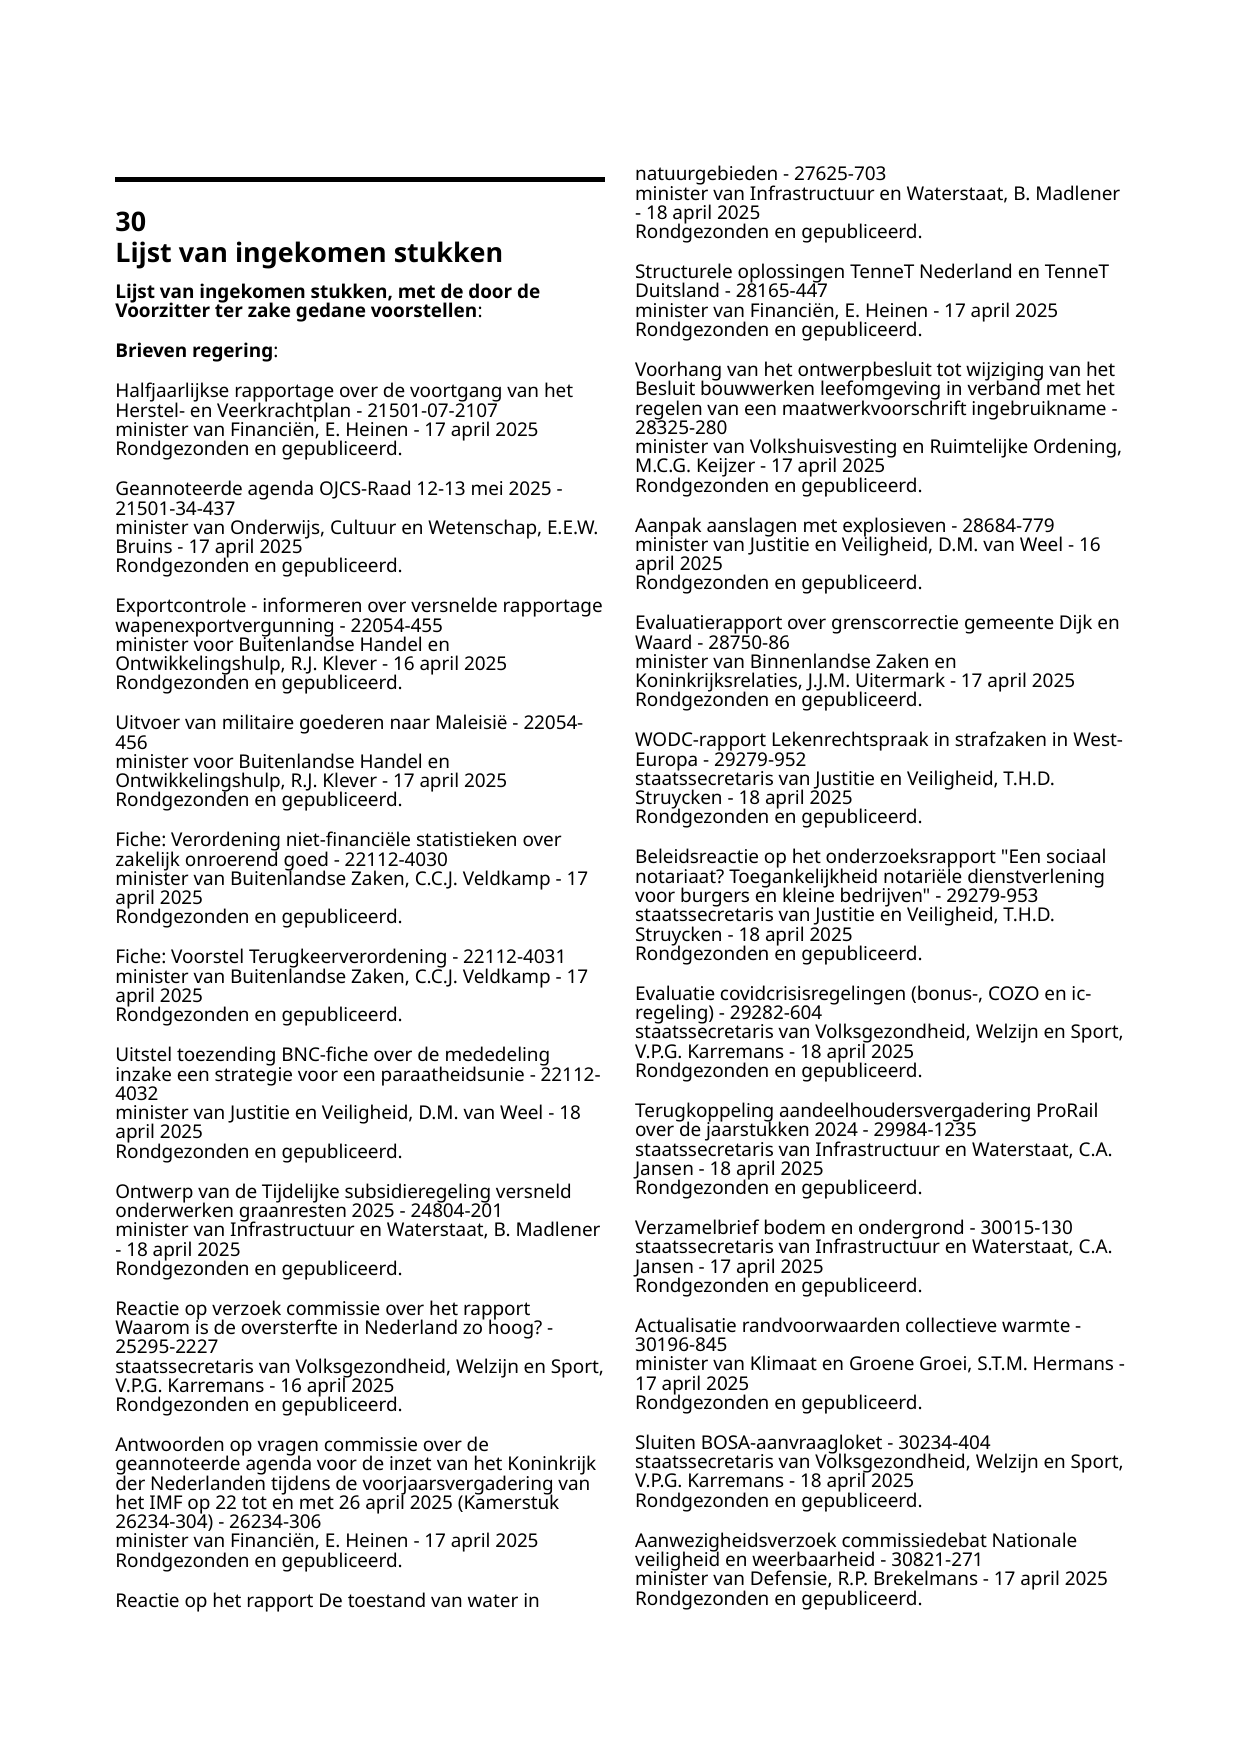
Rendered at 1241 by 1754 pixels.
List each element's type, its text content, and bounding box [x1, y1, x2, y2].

text minister van Infrastructuur en Waterstaat, B. Madlener - 18 april 2025 [635, 184, 1125, 223]
text Lijst van ingekomen stukken, met de door de Voorzitter ter zake gedane voorstellen: [115, 283, 605, 322]
text Aanwezigheidsverzoek commissiedebat Nationale veiligheid en weerbaarheid - 30821-271 [635, 1532, 1125, 1570]
text Geannoteerde agenda OJCS-Raad 12-13 mei 2025 - 21501-34-437 [115, 480, 605, 519]
text Rondgezonden en gepubliceerd. [635, 1179, 1125, 1198]
text Rondgezonden en gepubliceerd. [115, 1006, 605, 1026]
text Rondgezonden en gepubliceerd. [635, 945, 1125, 964]
text Structurele oplossingen TenneT Nederland en TenneT Duitsland - 28165-447 [635, 263, 1125, 302]
text Evaluatierapport over grenscorrectie gemeente Dijk en Waard - 28750-86 [635, 614, 1125, 653]
text Voorhang van het ontwerpbesluit tot wijziging van het Besluit bouwwerken leefomgeving in verband met het regelen van een maatwerkvoorschrift ingebruikname - 28325-280 [635, 361, 1125, 438]
text Rondgezonden en gepubliceerd. [115, 1143, 605, 1162]
text minister van Volkshuisvesting en Ruimtelijke Ordening, M.C.G. Keijzer - 17 april 2025 [635, 438, 1125, 477]
text Rondgezonden en gepubliceerd. [635, 1492, 1125, 1511]
text Rondgezonden en gepubliceerd. [635, 1394, 1125, 1413]
text staatssecretaris van Justitie en Veiligheid, T.H.D. Struycken - 18 april 2025 [635, 770, 1125, 808]
text Uitstel toezending BNC-fiche over de mededeling inzake een strategie voor een paraatheidsunie - 22112-4032 [115, 1046, 605, 1104]
text minister van Buitenlandse Zaken, C.C.J. Veldkamp - 17 april 2025 [115, 870, 605, 908]
text Reactie op verzoek commissie over het rapport Waarom is de oversterfte in Nederland zo hoog? - 25295-2227 [115, 1300, 605, 1358]
text Reactie op het rapport De toestand van water in [115, 1592, 605, 1611]
text Actualisatie randvoorwaarden collectieve warmte - 30196-845 [635, 1317, 1125, 1355]
text minister van Justitie en Veiligheid, D.M. van Weel - 16 april 2025 [635, 536, 1125, 574]
text staatssecretaris van Volksgezondheid, Welzijn en Sport, V.P.G. Karremans - 16 april 2025 [115, 1358, 605, 1396]
text Halfjaarlijkse rapportage over de voortgang van het Herstel- en Veerkrachtplan - 21501-07-2107 [115, 382, 605, 421]
text Rondgezonden en gepubliceerd. [115, 1260, 605, 1279]
text Beleidsreactie op het onderzoeksrapport "Een sociaal notariaat? Toegankelijkheid notariële dienstverlening voor burgers en kleine bedrijven" - 29279-953 [635, 848, 1125, 906]
text minister voor Buitenlandse Handel en Ontwikkelingshulp, R.J. Klever - 17 april 2025 [115, 753, 605, 791]
text Rondgezonden en gepubliceerd. [115, 440, 605, 459]
text minister van Financiën, E. Heinen - 17 april 2025 [635, 302, 1125, 321]
text minister van Infrastructuur en Waterstaat, B. Madlener - 18 april 2025 [115, 1221, 605, 1260]
text Terugkoppeling aandeelhoudersvergadering ProRail over de jaarstukken 2024 - 29984-1235 [635, 1102, 1125, 1141]
text minister voor Buitenlandse Handel en Ontwikkelingshulp, R.J. Klever - 16 april 2025 [115, 636, 605, 674]
text Rondgezonden en gepubliceerd. [115, 791, 605, 811]
text Sluiten BOSA-aanvraagloket - 30234-404 [635, 1434, 1125, 1453]
text Fiche: Voorstel Terugkeerverordening - 22112-4031 [115, 948, 605, 968]
text Rondgezonden en gepubliceerd. [635, 691, 1125, 711]
text Rondgezonden en gepubliceerd. [635, 808, 1125, 828]
text minister van Defensie, R.P. Brekelmans - 17 april 2025 [635, 1570, 1125, 1589]
text Rondgezonden en gepubliceerd. [115, 557, 605, 577]
text Rondgezonden en gepubliceerd. [635, 1589, 1125, 1609]
text Rondgezonden en gepubliceerd. [115, 1552, 605, 1571]
text Lijst van ingekomen stukken [115, 239, 605, 283]
text minister van Financiën, E. Heinen - 17 april 2025 [115, 421, 605, 440]
text Rondgezonden en gepubliceerd. [115, 908, 605, 928]
text Aanpak aanslagen met explosieven - 28684-779 [635, 517, 1125, 536]
text staatssecretaris van Volksgezondheid, Welzijn en Sport, V.P.G. Karremans - 18 april 2025 [635, 1023, 1125, 1062]
text Verzamelbrief bodem en ondergrond - 30015-130 [635, 1219, 1125, 1238]
text natuurgebieden - 27625-703 [635, 165, 1125, 184]
text staatssecretaris van Justitie en Veiligheid, T.H.D. Struycken - 18 april 2025 [635, 906, 1125, 945]
text Rondgezonden en gepubliceerd. [635, 477, 1125, 496]
text Rondgezonden en gepubliceerd. [635, 574, 1125, 594]
text staatssecretaris van Infrastructuur en Waterstaat, C.A. Jansen - 17 april 2025 [635, 1238, 1125, 1277]
text Rondgezonden en gepubliceerd. [635, 223, 1125, 242]
text Rondgezonden en gepubliceerd. [115, 1396, 605, 1415]
text Fiche: Verordening niet-financiële statistieken over zakelijk onroerend goed - 22112-4030 [115, 831, 605, 870]
text staatssecretaris van Infrastructuur en Waterstaat, C.A. Jansen - 18 april 2025 [635, 1141, 1125, 1179]
text 30 [115, 203, 605, 239]
text staatssecretaris van Volksgezondheid, Welzijn en Sport, V.P.G. Karremans - 18 april 2025 [635, 1453, 1125, 1492]
text Rondgezonden en gepubliceerd. [635, 1277, 1125, 1296]
text Rondgezonden en gepubliceerd. [115, 674, 605, 694]
text minister van Binnenlandse Zaken en Koninkrijksrelaties, J.J.M. Uitermark - 17 april 2025 [635, 653, 1125, 691]
text Rondgezonden en gepubliceerd. [635, 1062, 1125, 1081]
text Ontwerp van de Tijdelijke subsidieregeling versneld onderwerken graanresten 2025 - 24804-201 [115, 1183, 605, 1221]
text minister van Klimaat en Groene Groei, S.T.M. Hermans - 17 april 2025 [635, 1355, 1125, 1394]
text minister van Buitenlandse Zaken, C.C.J. Veldkamp - 17 april 2025 [115, 968, 605, 1006]
text Rondgezonden en gepubliceerd. [635, 321, 1125, 340]
text minister van Onderwijs, Cultuur en Wetenschap, E.E.W. Bruins - 17 april 2025 [115, 519, 605, 557]
text Exportcontrole - informeren over versnelde rapportage wapenexportvergunning - 22054-455 [115, 597, 605, 636]
text minister van Financiën, E. Heinen - 17 april 2025 [115, 1532, 605, 1552]
text WODC-rapport Lekenrechtspraak in strafzaken in West-Europa - 29279-952 [635, 731, 1125, 770]
text Uitvoer van militaire goederen naar Maleisië - 22054-456 [115, 714, 605, 753]
text Brieven regering: [115, 342, 605, 362]
text Evaluatie covidcrisisregelingen (bonus-, COZO en ic-regeling) - 29282-604 [635, 985, 1125, 1023]
text Antwoorden op vragen commissie over de geannoteerde agenda voor de inzet van het Koninkrijk der Nederlanden tijdens de voorjaarsvergadering van het IMF op 22 tot en met 26 april 2025 (Kamerstuk 26234-304) - 26234-306 [115, 1436, 605, 1532]
text minister van Justitie en Veiligheid, D.M. van Weel - 18 april 2025 [115, 1104, 605, 1143]
